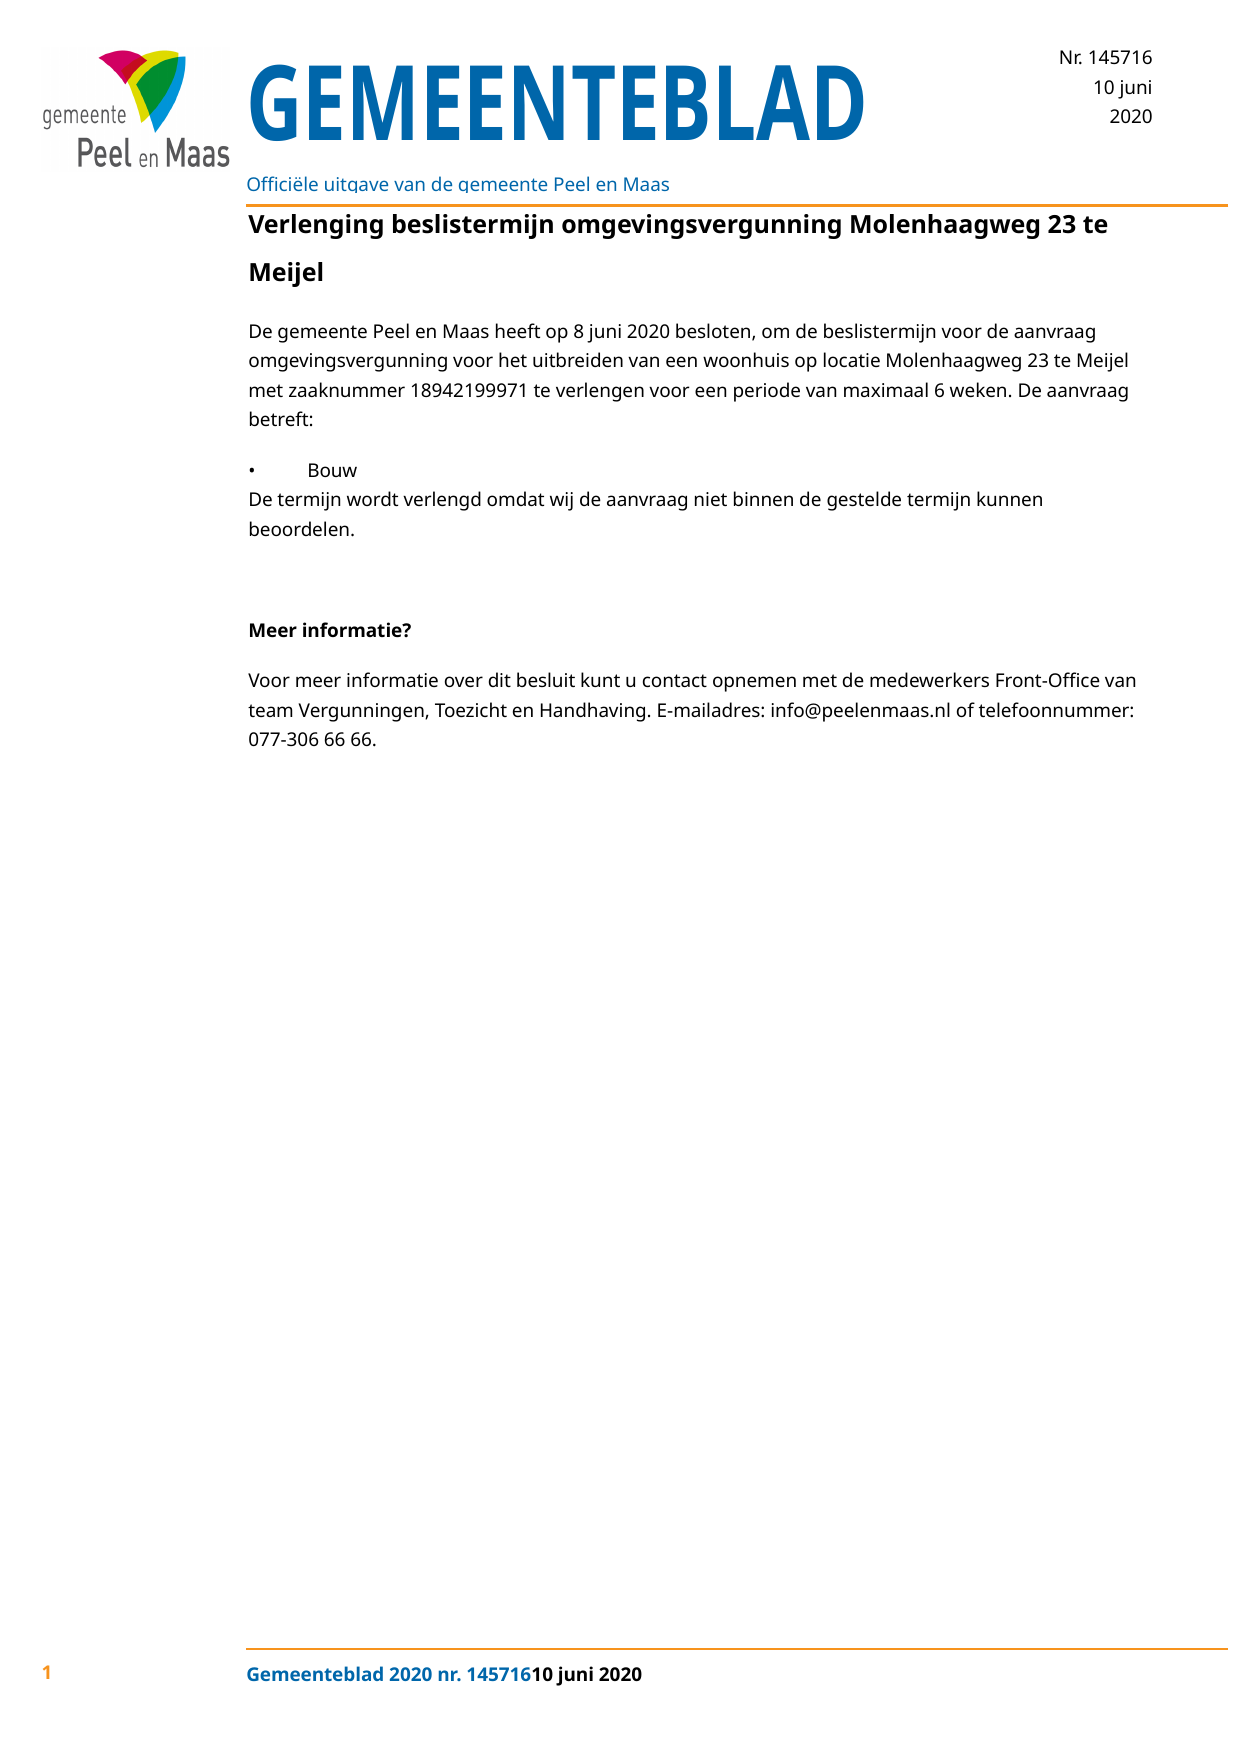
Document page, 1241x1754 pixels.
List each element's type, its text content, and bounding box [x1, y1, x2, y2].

text De gemeente Peel en Maas heeft op 8 juni 2020 besloten, om de beslistermijn voor de aanvraag omgevingsvergunning voor het uitbreiden van een woonhuis op locatie Molenhaagweg 23 te Meijel met zaaknummer 18942199971 te verlengen voor een periode van maximaal 6 weken. De aanvraag betreft: [248, 318, 1152, 432]
text Verlenging beslistermijn omgevingsvergunning Molenhaagweg 23 te Meijel [248, 207, 1152, 288]
picture [41, 47, 231, 172]
text De termijn wordt verlengd omdat wij de aanvraag niet binnen de gestelde termijn kunnen beoordelen. [248, 487, 1152, 542]
text Meer informatie? [248, 617, 1152, 643]
text Voor meer informatie over dit besluit kunt u contact opnemen met de medewerkers Front-Office van team Vergunningen, Toezicht en Handhaving. E-mailadres: info@peelenmaas.nl of telefoonnummer: 077-306 66 66. [248, 667, 1152, 752]
list Bouw [248, 457, 1152, 483]
